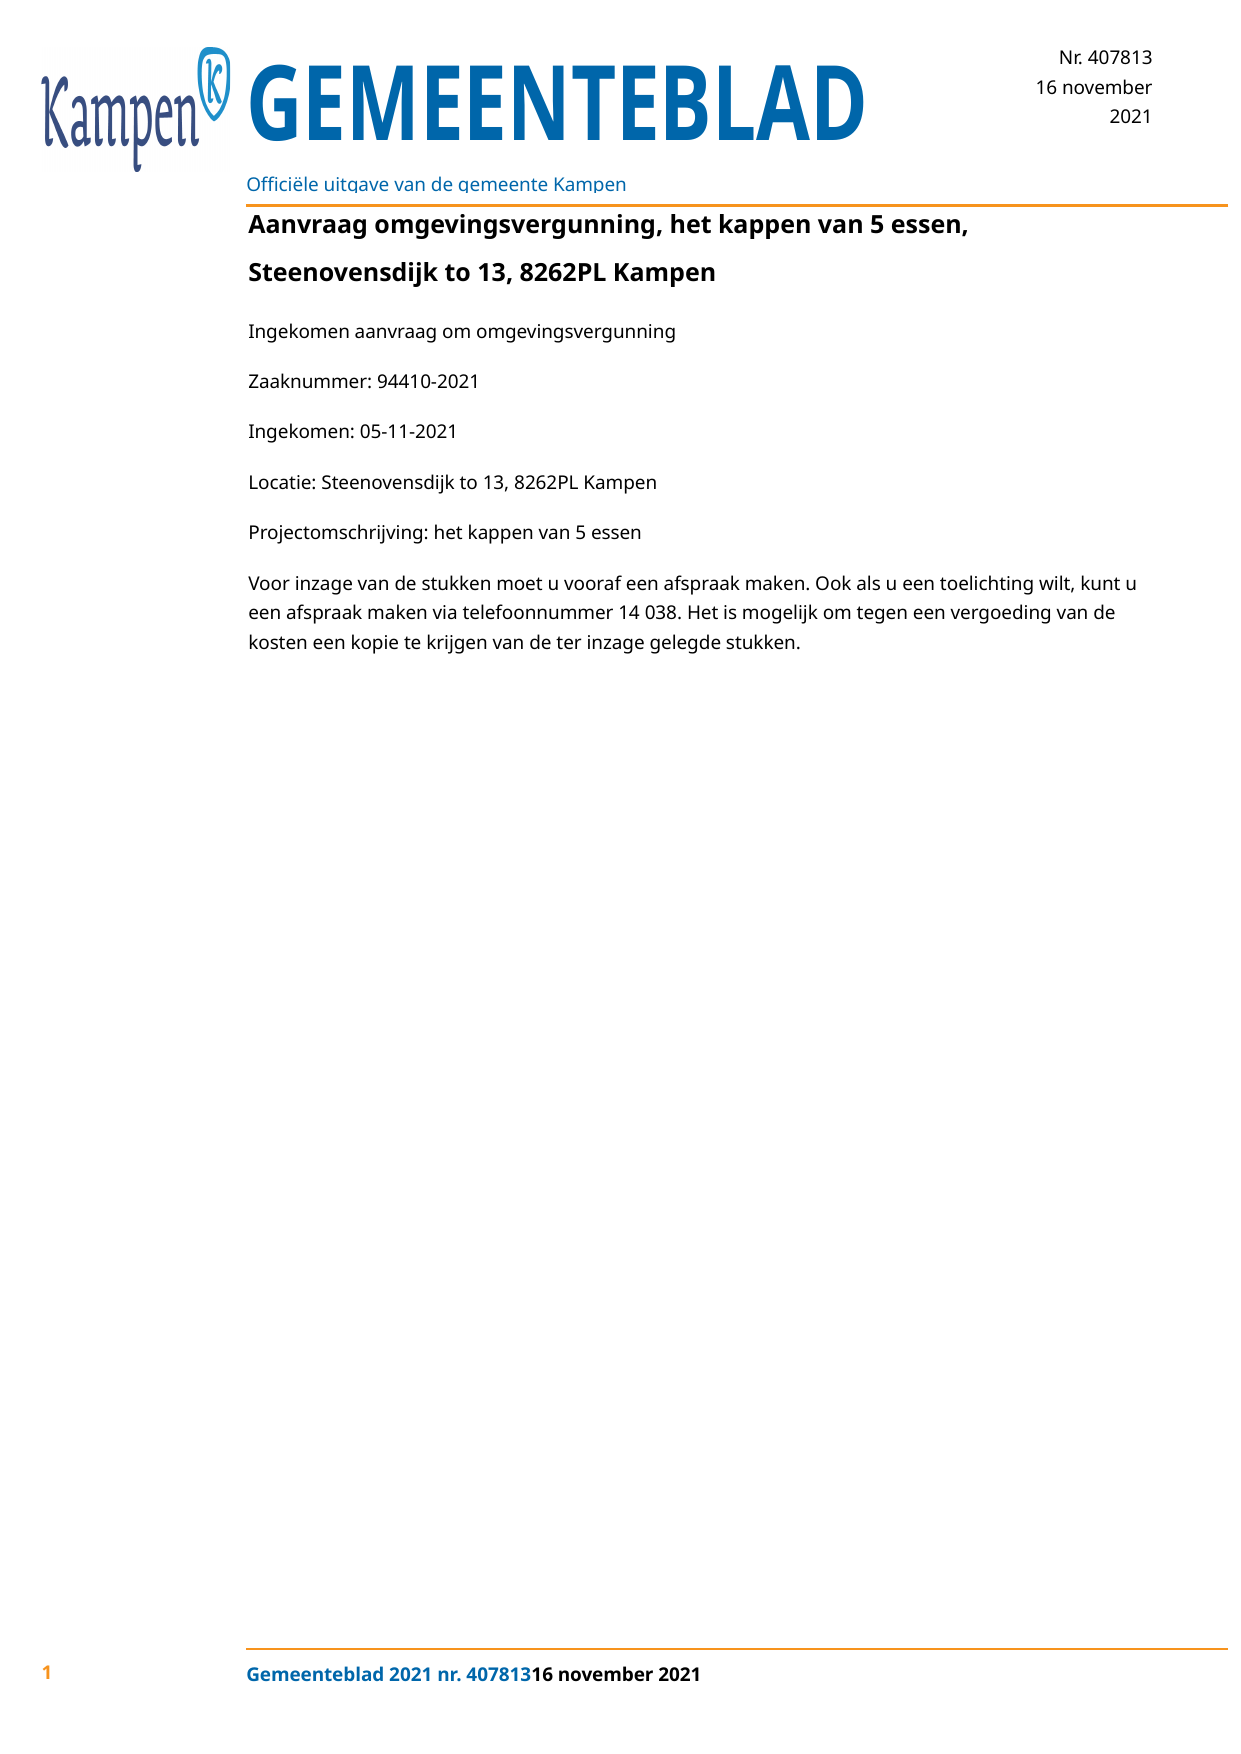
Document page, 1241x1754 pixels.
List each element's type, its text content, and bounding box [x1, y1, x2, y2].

text Locatie: Steenovensdijk to 13, 8262PL Kampen [248, 469, 1152, 495]
text Voor inzage van de stukken moet u vooraf een afspraak maken. Ook als u een toelichting wilt, kunt u een afspraak maken via telefoonnummer 14 038. Het is mogelijk om tegen een vergoeding van de kosten een kopie te krijgen van de ter inzage gelegde stukken. [248, 570, 1152, 655]
text Ingekomen aanvraag om omgevingsvergunning [248, 318, 1152, 344]
picture [41, 47, 231, 172]
text Projectomschrijving: het kappen van 5 essen [248, 519, 1152, 545]
text Zaaknummer: 94410-2021 [248, 368, 1152, 394]
text Aanvraag omgevingsvergunning, het kappen van 5 essen, Steenovensdijk to 13, 8262PL Kampen [248, 207, 1152, 288]
text Ingekomen: 05-11-2021 [248, 419, 1152, 444]
